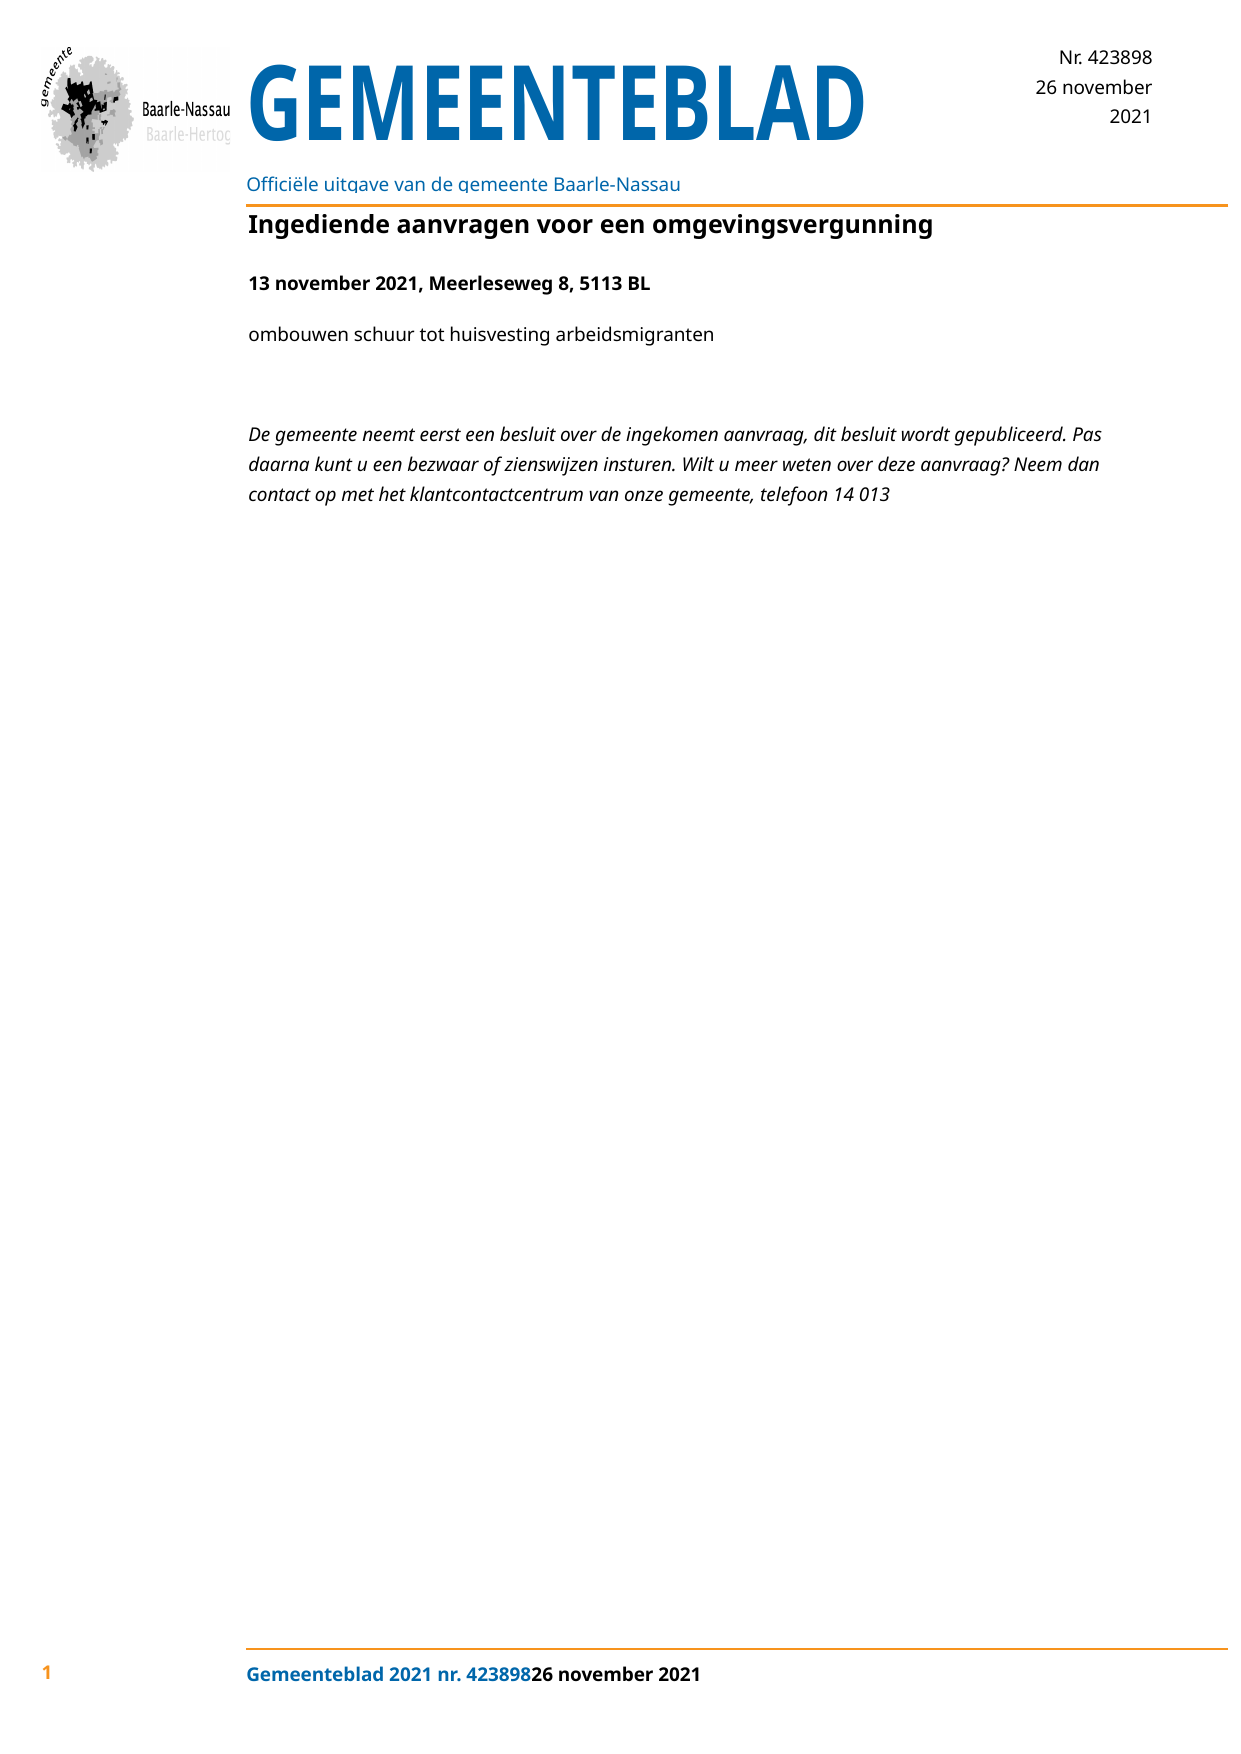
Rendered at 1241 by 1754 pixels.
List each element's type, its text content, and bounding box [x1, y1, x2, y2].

text ombouwen schuur tot huisvesting arbeidsmigranten [248, 321, 1152, 346]
text Ingediende aanvragen voor een omgevingsvergunning [248, 207, 1152, 241]
picture [41, 47, 231, 172]
text 13 november 2021, Meerleseweg 8, 5113 BL [248, 270, 1152, 296]
text De gemeente neemt eerst een besluit over de ingekomen aanvraag, dit besluit wordt gepubliceerd. Pas daarna kunt u een bezwaar of zienswijzen insturen. Wilt u meer weten over deze aanvraag? Neem dan contact op met het klantcontactcentrum van onze gemeente, telefoon 14 013 [248, 422, 1152, 506]
